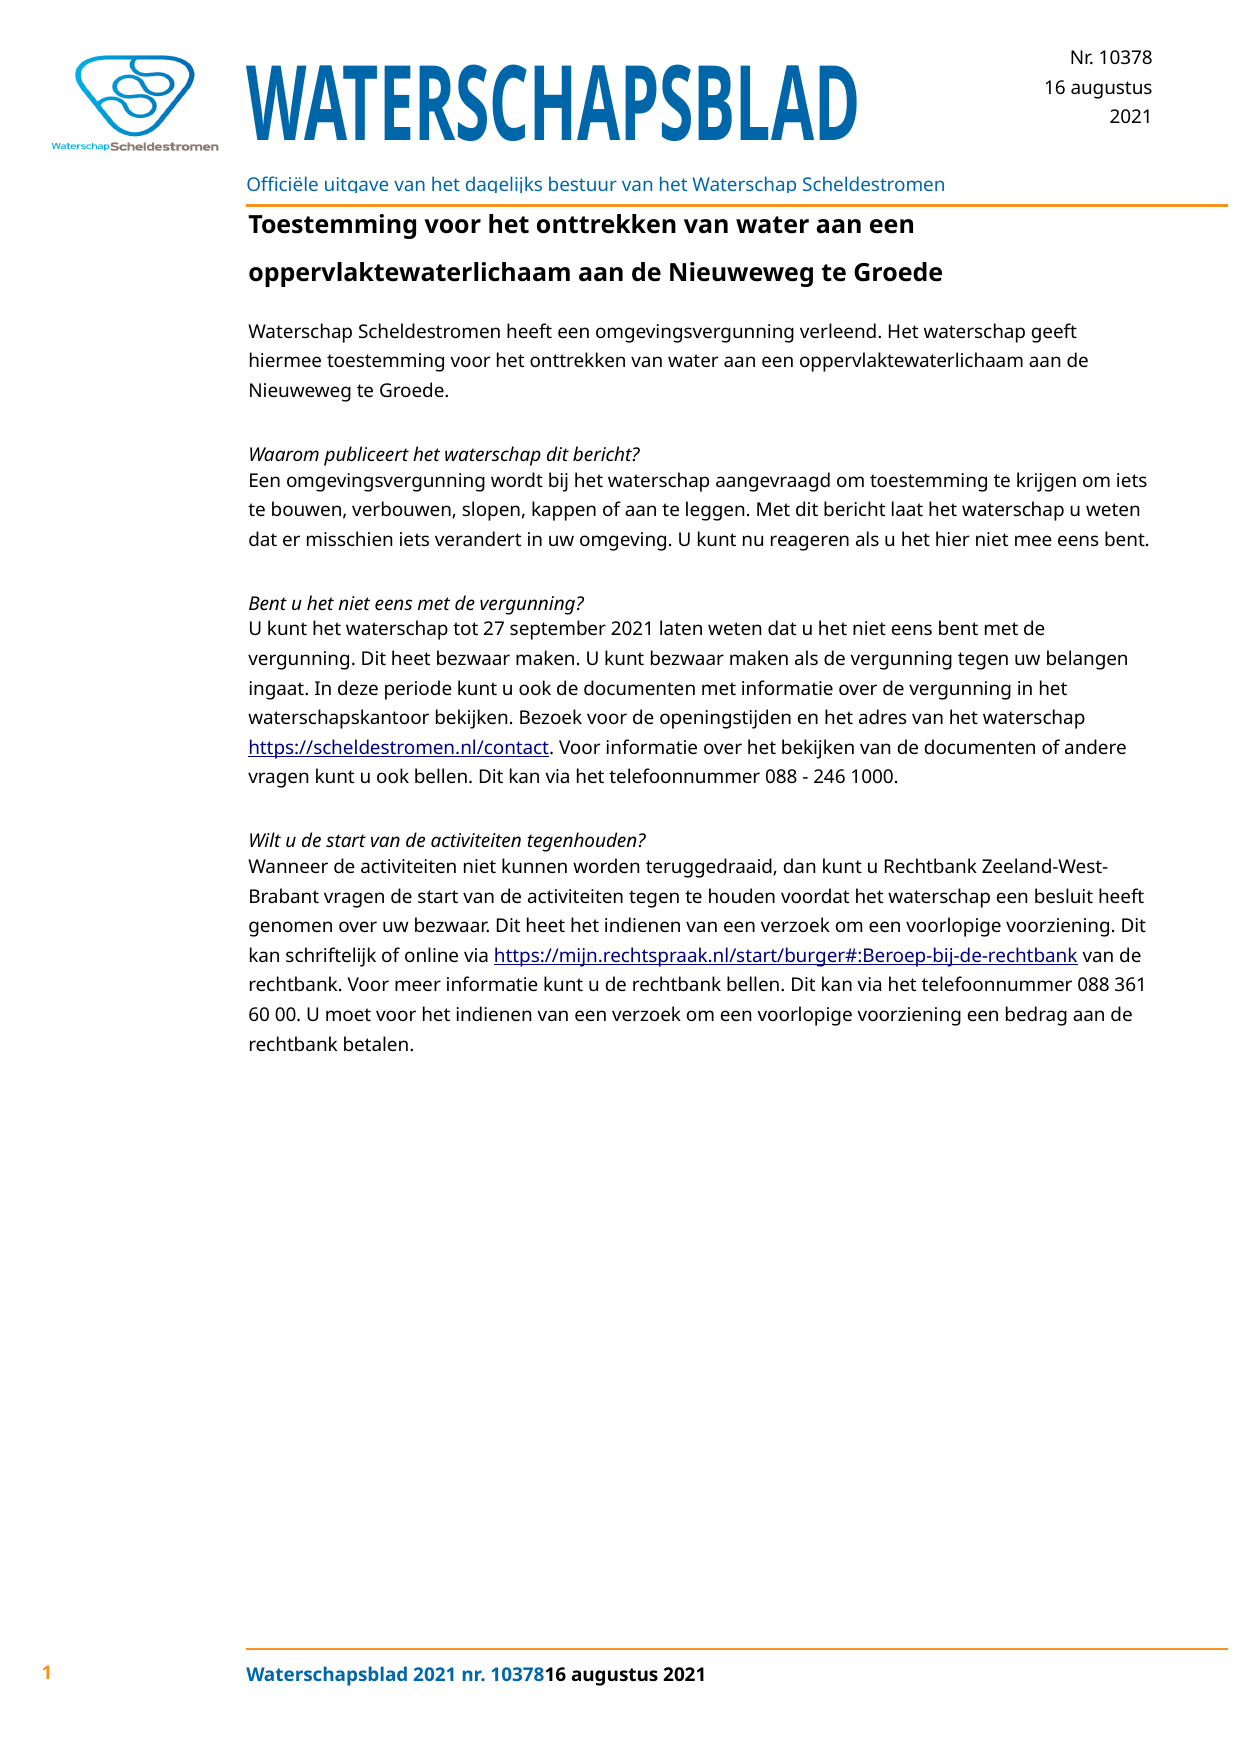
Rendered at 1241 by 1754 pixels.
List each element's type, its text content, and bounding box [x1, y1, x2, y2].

text Bent u het niet eens met de vergunning? [248, 590, 1152, 616]
text Waarom publiceert het waterschap dit bericht? [248, 441, 1152, 467]
text U kunt het waterschap tot 27 september 2021 laten weten dat u het niet eens bent met de vergunning. Dit heet bezwaar maken. U kunt bezwaar maken als de vergunning tegen uw belangen ingaat. In deze periode kunt u ook de documenten met informatie over de vergunning in het waterschapskantoor bekijken. Bezoek voor de openingstijden en het adres van het waterschap https://scheldestromen.nl/contact. Voor informatie over het bekijken van de documenten of andere vragen kunt u ook bellen. Dit kan via het telefoonnummer 088 - 246 1000. [248, 616, 1152, 789]
text Wilt u de start van de activiteiten tegenhouden? [248, 827, 1152, 853]
text Een omgevingsvergunning wordt bij het waterschap aangevraagd om toestemming te krijgen om iets te bouwen, verbouwen, slopen, kappen of aan te leggen. Met dit bericht laat het waterschap u weten dat er misschien iets verandert in uw omgeving. U kunt nu reageren als u het hier niet mee eens bent. [248, 467, 1152, 552]
picture [41, 47, 231, 172]
text Wanneer de activiteiten niet kunnen worden teruggedraaid, dan kunt u Rechtbank Zeeland-West-Brabant vragen de start van de activiteiten tegen te houden voordat het waterschap een besluit heeft genomen over uw bezwaar. Dit heet het indienen van een verzoek om een voorlopige voorziening. Dit kan schriftelijk of online via https://mijn.rechtspraak.nl/start/burger#:Beroep-bij-de-rechtbank van de rechtbank. Voor meer informatie kunt u de rechtbank bellen. Dit kan via het telefoonnummer 088 361 60 00. U moet voor het indienen van een verzoek om een voorlopige voorziening een bedrag aan de rechtbank betalen. [248, 853, 1152, 1056]
text Toestemming voor het onttrekken van water aan een oppervlaktewaterlichaam aan de Nieuweweg te Groede [248, 207, 1152, 288]
text Waterschap Scheldestromen heeft een omgevingsvergunning verleend. Het waterschap geeft hiermee toestemming voor het onttrekken van water aan een oppervlaktewaterlichaam aan de Nieuweweg te Groede. [248, 318, 1152, 403]
